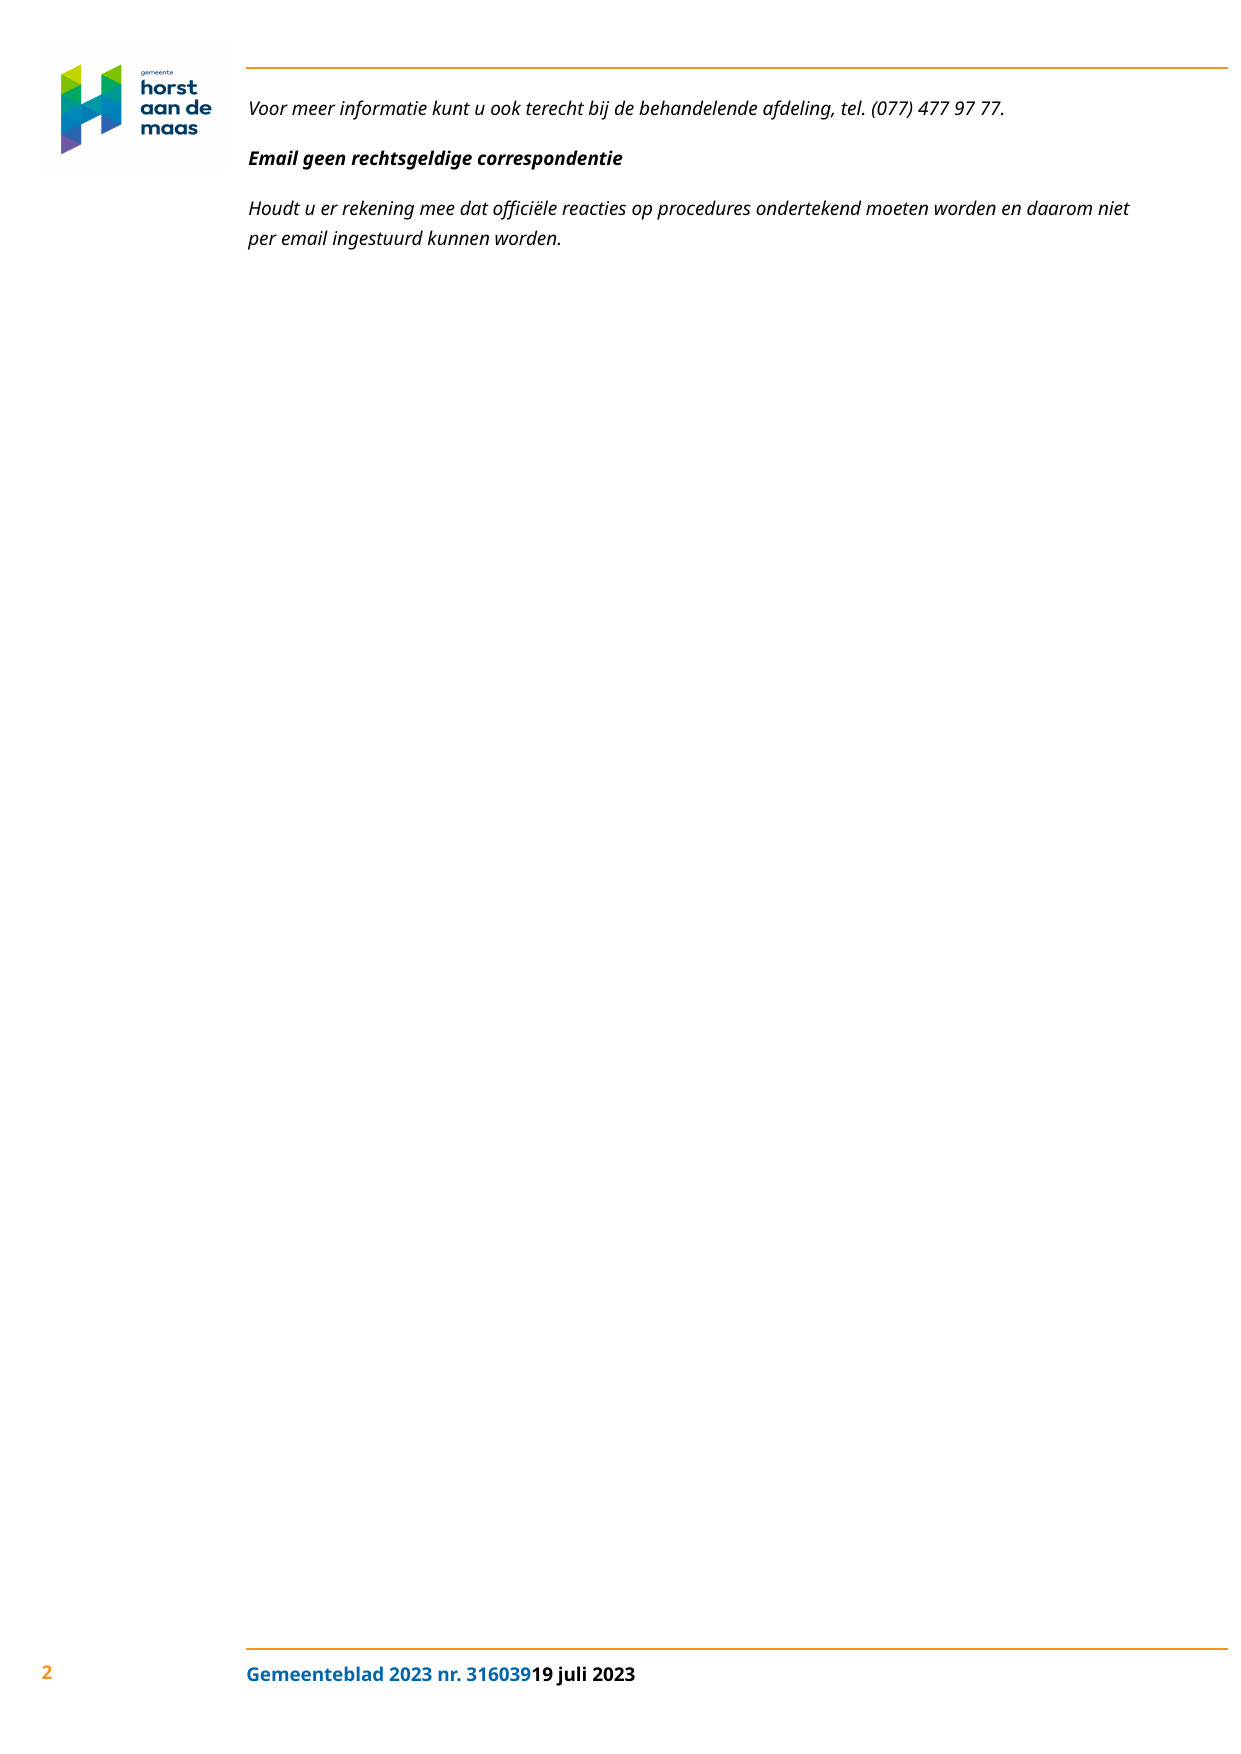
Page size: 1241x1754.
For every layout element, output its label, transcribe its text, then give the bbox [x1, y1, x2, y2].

text Email geen rechtsgeldige correspondentie [248, 145, 1152, 171]
text Houdt u er rekening mee dat officiële reacties op procedures ondertekend moeten worden en daarom niet per email ingestuurd kunnen worden. [248, 196, 1152, 251]
picture [41, 47, 231, 172]
text Voor meer informatie kunt u ook terecht bij de behandelende afdeling, tel. (077) 477 97 77. [248, 95, 1152, 121]
